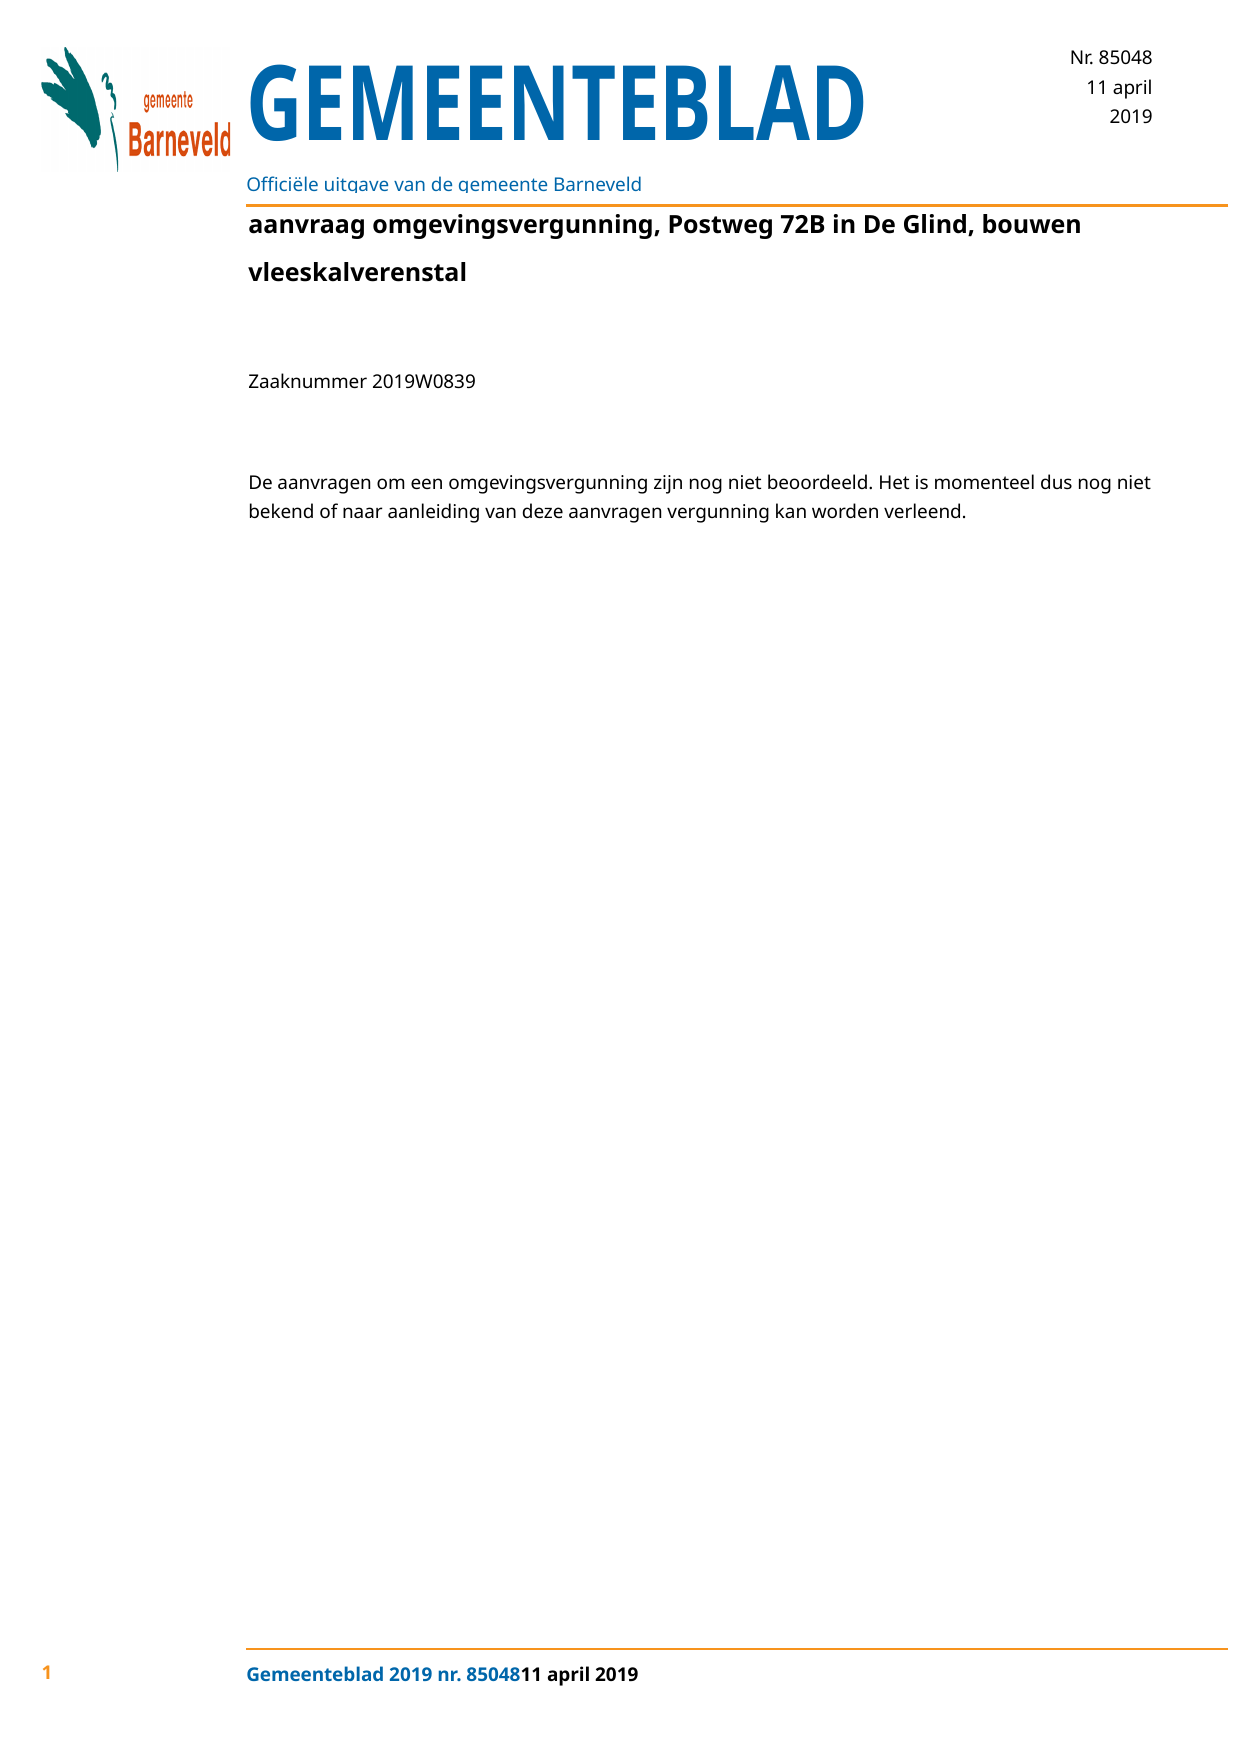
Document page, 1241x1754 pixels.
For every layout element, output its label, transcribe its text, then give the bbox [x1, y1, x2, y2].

text aanvraag omgevingsvergunning, Postweg 72B in De Glind, bouwen vleeskalverenstal [248, 207, 1152, 288]
text De aanvragen om een omgevingsvergunning zijn nog niet beoordeeld. Het is momenteel dus nog niet bekend of naar aanleiding van deze aanvragen vergunning kan worden verleend. [248, 469, 1152, 524]
text Zaaknummer 2019W0839 [248, 368, 1152, 394]
picture [41, 47, 231, 172]
